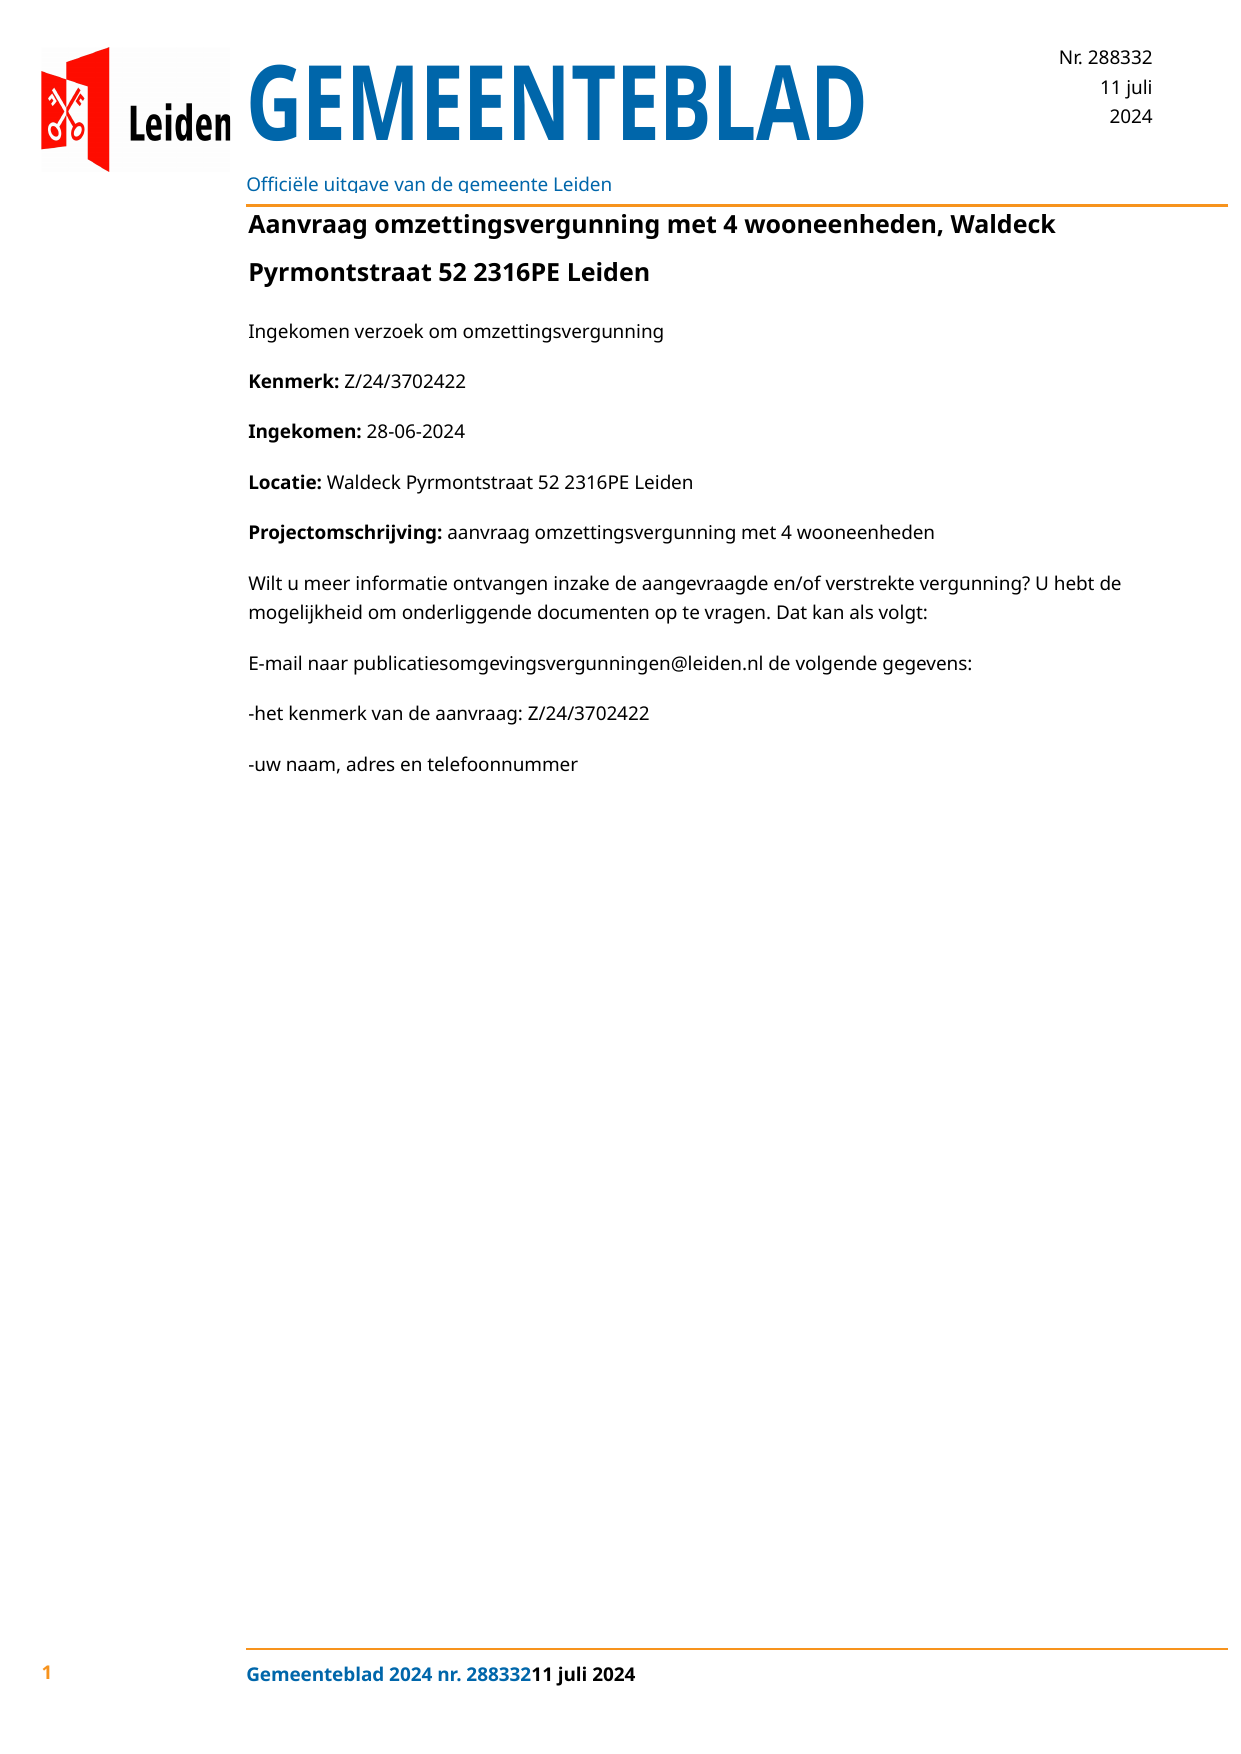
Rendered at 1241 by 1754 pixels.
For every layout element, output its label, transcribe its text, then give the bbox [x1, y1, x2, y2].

picture [41, 47, 231, 172]
text Locatie: Waldeck Pyrmontstraat 52 2316PE Leiden [248, 469, 1152, 495]
text Kenmerk: Z/24/3702422 [248, 368, 1152, 394]
text Ingekomen verzoek om omzettingsvergunning [248, 318, 1152, 344]
text Projectomschrijving: aanvraag omzettingsvergunning met 4 wooneenheden [248, 519, 1152, 545]
text -het kenmerk van de aanvraag: Z/24/3702422 [248, 700, 1152, 726]
text E-mail naar publicatiesomgevingsvergunningen@leiden.nl de volgende gegevens: [248, 650, 1152, 676]
text Wilt u meer informatie ontvangen inzake de aangevraagde en/of verstrekte vergunning? U hebt de mogelijkheid om onderliggende documenten op te vragen. Dat kan als volgt: [248, 570, 1152, 625]
text -uw naam, adres en telefoonnummer [248, 751, 1152, 777]
text Ingekomen: 28-06-2024 [248, 419, 1152, 444]
text Aanvraag omzettingsvergunning met 4 wooneenheden, Waldeck Pyrmontstraat 52 2316PE Leiden [248, 207, 1152, 288]
